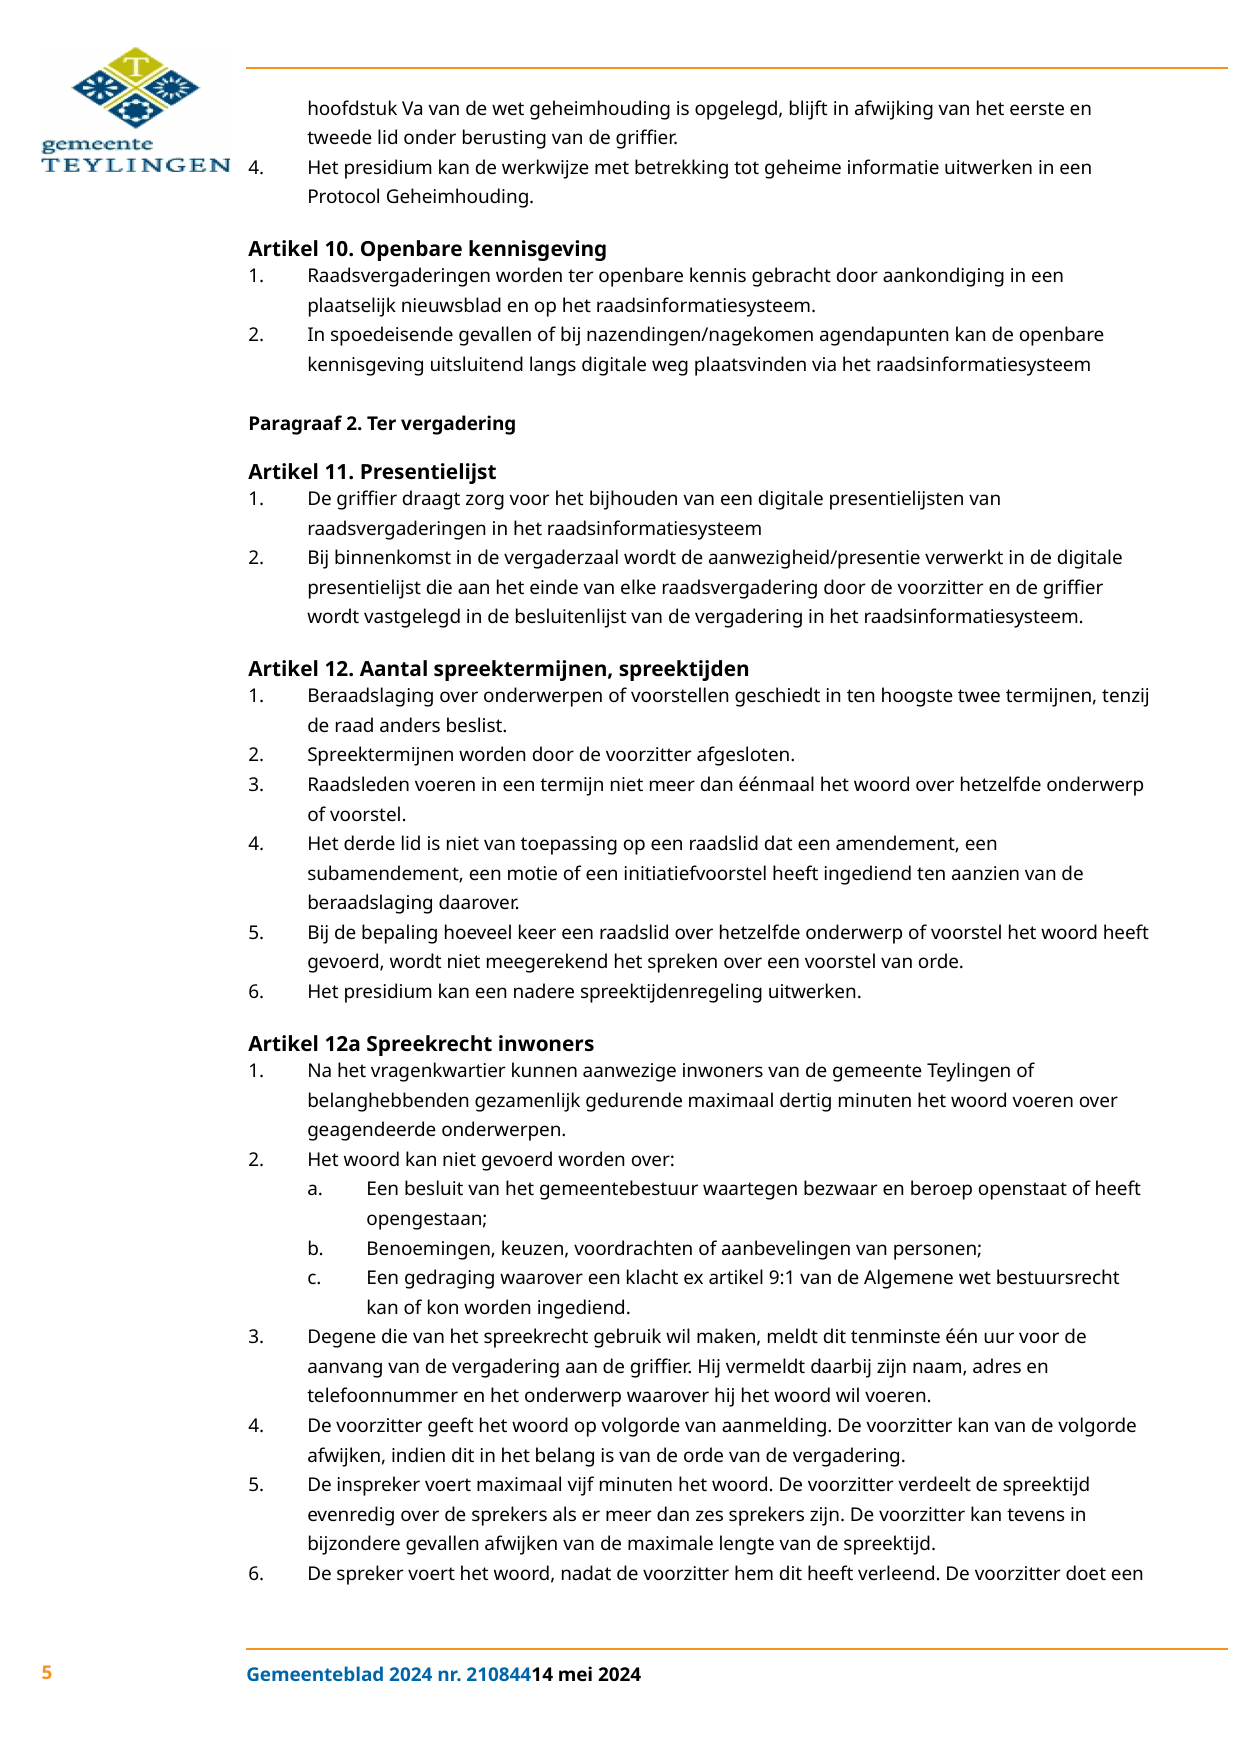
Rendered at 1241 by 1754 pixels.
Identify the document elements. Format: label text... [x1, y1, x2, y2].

list De spreker voert het woord, nadat de voorzitter hem dit heeft verleend. De voorzitter doet een [248, 1560, 1152, 1586]
list Bij de bepaling hoeveel keer een raadslid over hetzelfde onderwerp of voorstel het woord heeft gevoerd, wordt niet meegerekend het spreken over een voorstel van orde. [248, 919, 1152, 974]
list Een besluit van het gemeentebestuur waartegen bezwaar en beroep openstaat of heeft opengestaan; [307, 1176, 1152, 1231]
list Na het vragenkwartier kunnen aanwezige inwoners van de gemeente Teylingen of belanghebbenden gezamenlijk gedurende maximaal dertig minuten het woord voeren over geagendeerde onderwerpen. [248, 1057, 1152, 1142]
text Paragraaf 2. Ter vergadering [248, 410, 1152, 436]
list De griffier draagt zorg voor het bijhouden van een digitale presentielijsten van raadsvergaderingen in het raadsinformatiesysteem [248, 485, 1152, 541]
list De voorzitter geeft het woord op volgorde van aanmelding. De voorzitter kan van de volgorde afwijken, indien dit in het belang is van de orde van de vergadering. [248, 1412, 1152, 1467]
list De inspreker voert maximaal vijf minuten het woord. De voorzitter verdeelt de spreektijd evenredig over de sprekers als er meer dan zes sprekers zijn. De voorzitter kan tevens in bijzondere gevallen afwijken van de maximale lengte van de spreektijd. [248, 1471, 1152, 1556]
picture [41, 47, 231, 172]
text Artikel 12. Aantal spreektermijnen, spreektijden [248, 654, 1152, 682]
list Bij binnenkomst in de vergaderzaal wordt de aanwezigheid/presentie verwerkt in de digitale presentielijst die aan het einde van elke raadsvergadering door de voorzitter en de griffier wordt vastgelegd in de besluitenlijst van de vergadering in het raadsinformatiesysteem. [248, 544, 1152, 629]
list Beraadslaging over onderwerpen of voorstellen geschiedt in ten hoogste twee termijnen, tenzij de raad anders beslist. [248, 682, 1152, 738]
list Het woord kan niet gevoerd worden over: [248, 1146, 1152, 1172]
text Artikel 10. Openbare kennisgeving [248, 234, 1152, 262]
list Raadsleden voeren in een termijn niet meer dan éénmaal het woord over hetzelfde onderwerp of voorstel. [248, 771, 1152, 827]
list Degene die van het spreekrecht gebruik wil maken, meldt dit tenminste één uur voor de aanvang van de vergadering aan de griffier. Hij vermeldt daarbij zijn naam, adres en telefoonnummer en het onderwerp waarover hij het woord wil voeren. [248, 1323, 1152, 1408]
text Artikel 11. Presentielijst [248, 457, 1152, 485]
list Het presidium kan een nadere spreektijdenregeling uitwerken. [248, 978, 1152, 1004]
list Benoemingen, keuzen, voordrachten of aanbevelingen van personen; [307, 1235, 1152, 1260]
list Een gedraging waarover een klacht ex artikel 9:1 van de Algemene wet bestuursrecht kan of kon worden ingediend. [307, 1264, 1152, 1319]
list Spreektermijnen worden door de voorzitter afgesloten. [248, 742, 1152, 767]
text Artikel 12a Spreekrecht inwoners [248, 1029, 1152, 1057]
list hoofdstuk Va van de wet geheimhouding is opgelegd, blijft in afwijking van het eerste en tweede lid onder berusting van de griffier. [248, 95, 1152, 150]
list Raadsvergaderingen worden ter openbare kennis gebracht door aankondiging in een plaatselijk nieuwsblad en op het raadsinformatiesysteem. [248, 262, 1152, 318]
list In spoedeisende gevallen of bij nazendingen/nagekomen agendapunten kan de openbare kennisgeving uitsluitend langs digitale weg plaatsvinden via het raadsinformatiesysteem [248, 322, 1152, 377]
list Het derde lid is niet van toepassing op een raadslid dat een amendement, een subamendement, een motie of een initiatiefvoorstel heeft ingediend ten aanzien van de beraadslaging daarover. [248, 830, 1152, 915]
list Het presidium kan de werkwijze met betrekking tot geheime informatie uitwerken in een Protocol Geheimhouding. [248, 154, 1152, 209]
